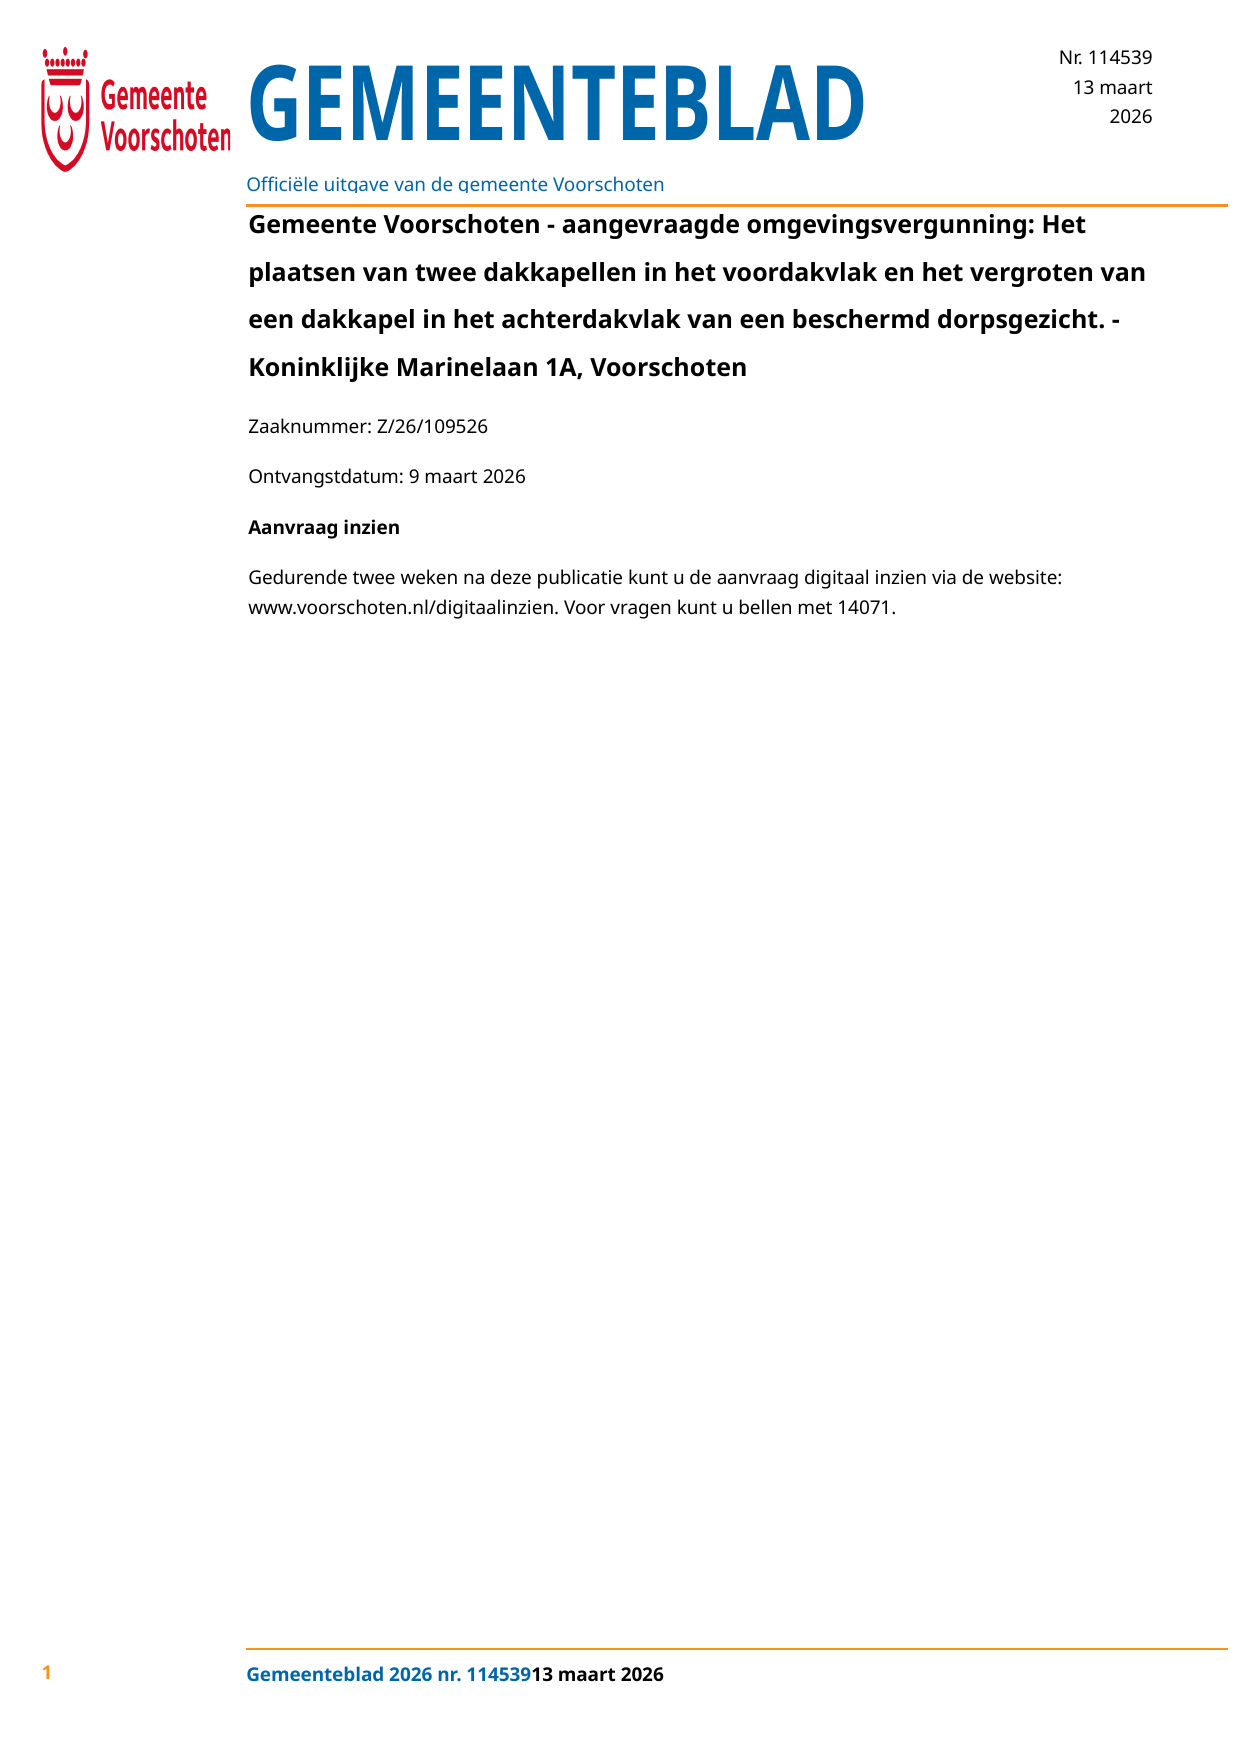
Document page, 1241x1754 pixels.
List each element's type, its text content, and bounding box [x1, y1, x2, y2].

picture [41, 47, 231, 172]
text Gemeente Voorschoten - aangevraagde omgevingsvergunning: Het plaatsen van twee dakkapellen in het voordakvlak en het vergroten van een dakkapel in het achterdakvlak van een beschermd dorpsgezicht. - Koninklijke Marinelaan 1A, Voorschoten [248, 207, 1152, 384]
text Aanvraag inzien [248, 514, 1152, 540]
text Gedurende twee weken na deze publicatie kunt u de aanvraag digitaal inzien via de website: www.voorschoten.nl/digitaalinzien. Voor vragen kunt u bellen met 14071. [248, 564, 1152, 620]
text Ontvangstdatum: 9 maart 2026 [248, 463, 1152, 489]
text Zaaknummer: Z/26/109526 [248, 413, 1152, 439]
